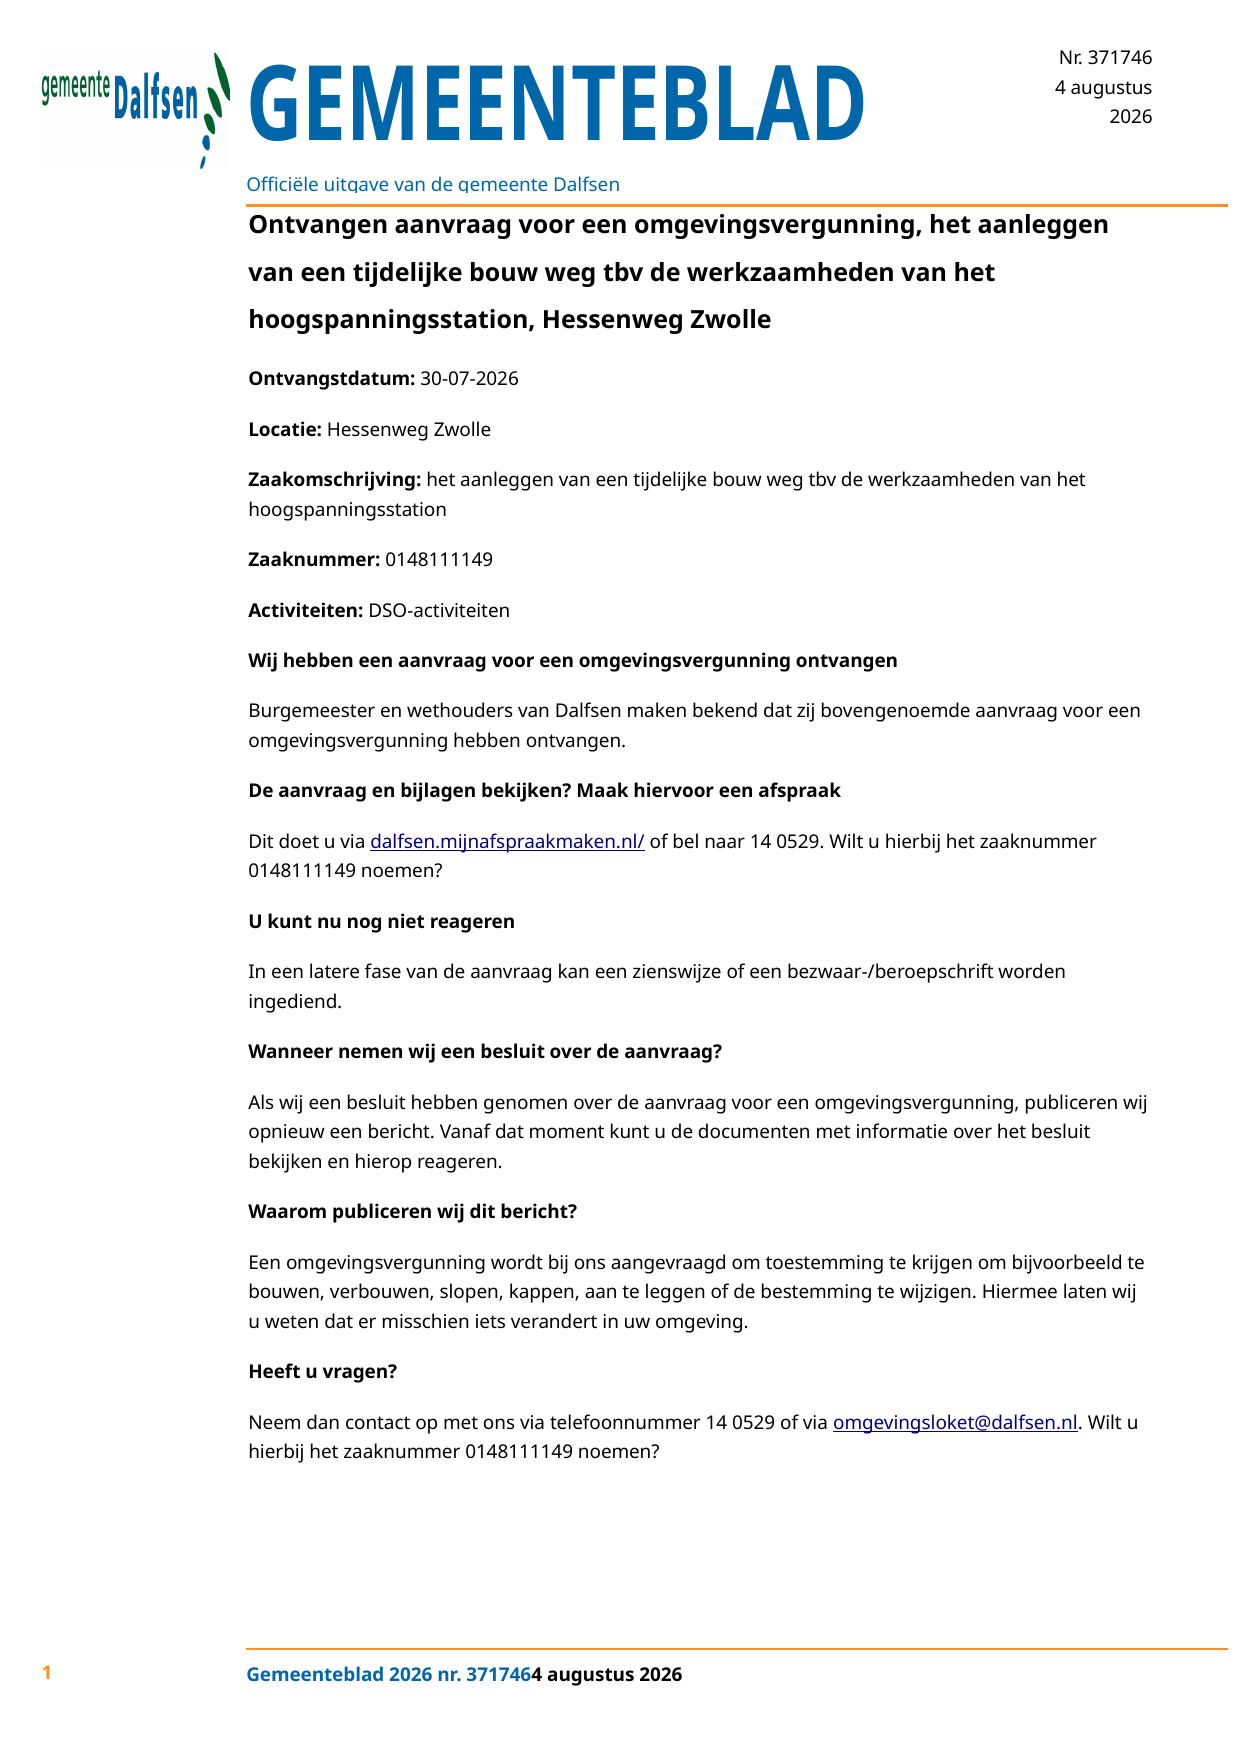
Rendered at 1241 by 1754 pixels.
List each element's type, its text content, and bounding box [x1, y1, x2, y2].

text Wanneer nemen wij een besluit over de aanvraag? [248, 1038, 1152, 1064]
text Ontvangen aanvraag voor een omgevingsvergunning, het aanleggen van een tijdelijke bouw weg tbv de werkzaamheden van het hoogspanningsstation, Hessenweg Zwolle [248, 207, 1152, 336]
text Een omgevingsvergunning wordt bij ons aangevraagd om toestemming te krijgen om bijvoorbeeld te bouwen, verbouwen, slopen, kappen, aan te leggen of de bestemming te wijzigen. Hiermee laten wij u weten dat er misschien iets verandert in uw omgeving. [248, 1249, 1152, 1334]
text Burgemeester en wethouders van Dalfsen maken bekend dat zij bovengenoemde aanvraag voor een omgevingsvergunning hebben ontvangen. [248, 698, 1152, 753]
text Waarom publiceren wij dit bericht? [248, 1198, 1152, 1224]
text Ontvangstdatum: 30-07-2026 [248, 366, 1152, 391]
text Activiteiten: DSO-activiteiten [248, 597, 1152, 622]
text Als wij een besluit hebben genomen over de aanvraag voor een omgevingsvergunning, publiceren wij opnieuw een bericht. Vanaf dat moment kunt u de documenten met informatie over het besluit bekijken en hierop reageren. [248, 1089, 1152, 1174]
text Heeft u vragen? [248, 1358, 1152, 1384]
text U kunt nu nog niet reageren [248, 908, 1152, 934]
text Zaaknummer: 0148111149 [248, 546, 1152, 572]
text In een latere fase van de aanvraag kan een zienswijze of een bezwaar-/beroepschrift worden ingediend. [248, 958, 1152, 1014]
text Wij hebben een aanvraag voor een omgevingsvergunning ontvangen [248, 647, 1152, 673]
text Neem dan contact op met ons via telefoonnummer 14 0529 of via omgevingsloket@dalfsen.nl. Wilt u hierbij het zaaknummer 0148111149 noemen? [248, 1409, 1152, 1464]
text Zaakomschrijving: het aanleggen van een tijdelijke bouw weg tbv de werkzaamheden van het hoogspanningsstation [248, 466, 1152, 522]
picture [41, 47, 231, 172]
text Locatie: Hessenweg Zwolle [248, 416, 1152, 442]
text Dit doet u via dalfsen.mijnafspraakmaken.nl/ of bel naar 14 0529. Wilt u hierbij het zaaknummer 0148111149 noemen? [248, 828, 1152, 883]
text De aanvraag en bijlagen bekijken? Maak hiervoor een afspraak [248, 778, 1152, 803]
